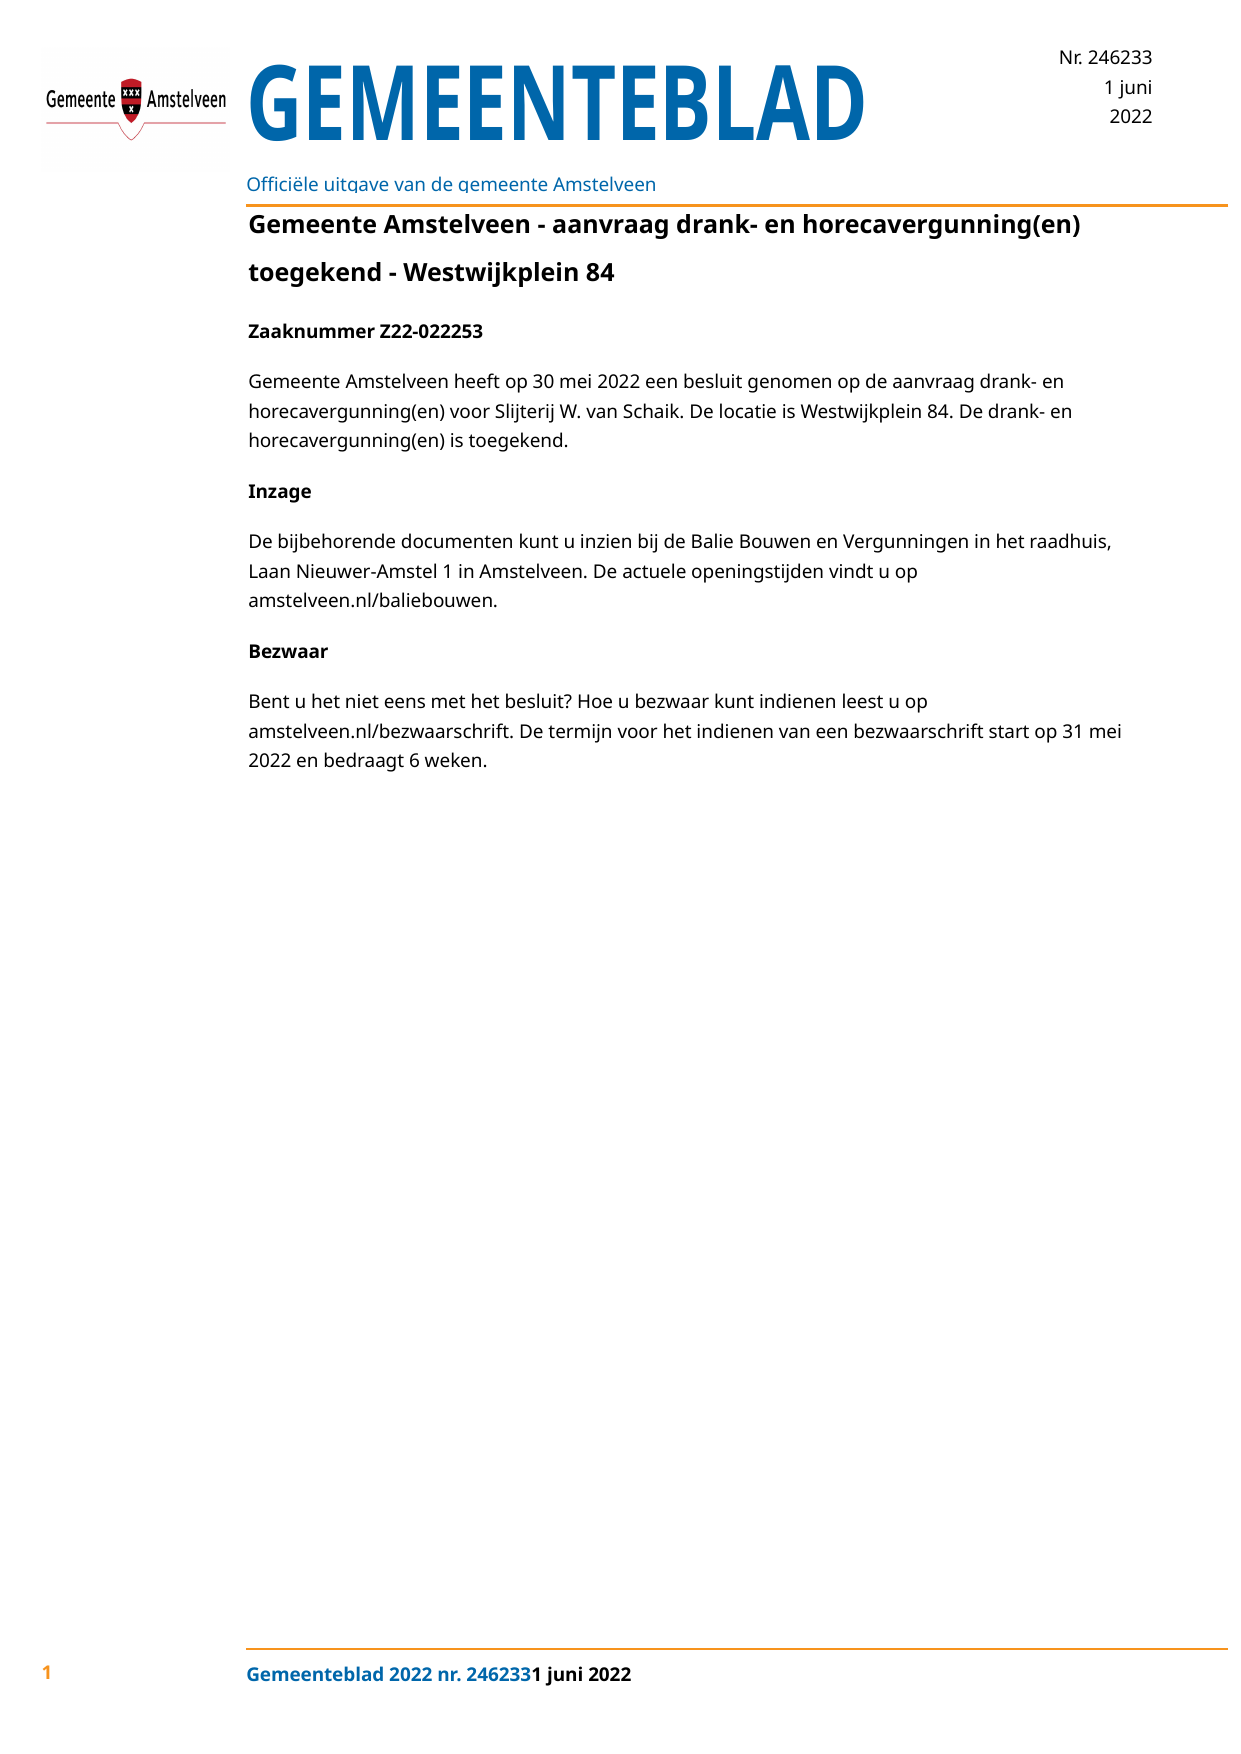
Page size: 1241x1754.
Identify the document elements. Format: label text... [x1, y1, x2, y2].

text Zaaknummer Z22-022253 [248, 318, 1152, 344]
text De bijbehorende documenten kunt u inzien bij de Balie Bouwen en Vergunningen in het raadhuis, Laan Nieuwer-Amstel 1 in Amstelveen. De actuele openingstijden vindt u op amstelveen.nl/baliebouwen. [248, 528, 1152, 613]
picture [41, 47, 231, 172]
text Gemeente Amstelveen heeft op 30 mei 2022 een besluit genomen op de aanvraag drank- en horecavergunning(en) voor Slijterij W. van Schaik. De locatie is Westwijkplein 84. De drank- en horecavergunning(en) is toegekend. [248, 368, 1152, 453]
text Bent u het niet eens met het besluit? Hoe u bezwaar kunt indienen leest u op amstelveen.nl/bezwaarschrift. De termijn voor het indienen van een bezwaarschrift start op 31 mei 2022 en bedraagt 6 weken. [248, 688, 1152, 773]
text Bezwaar [248, 638, 1152, 664]
text Inzage [248, 478, 1152, 504]
text Gemeente Amstelveen - aanvraag drank- en horecavergunning(en) toegekend - Westwijkplein 84 [248, 207, 1152, 288]
